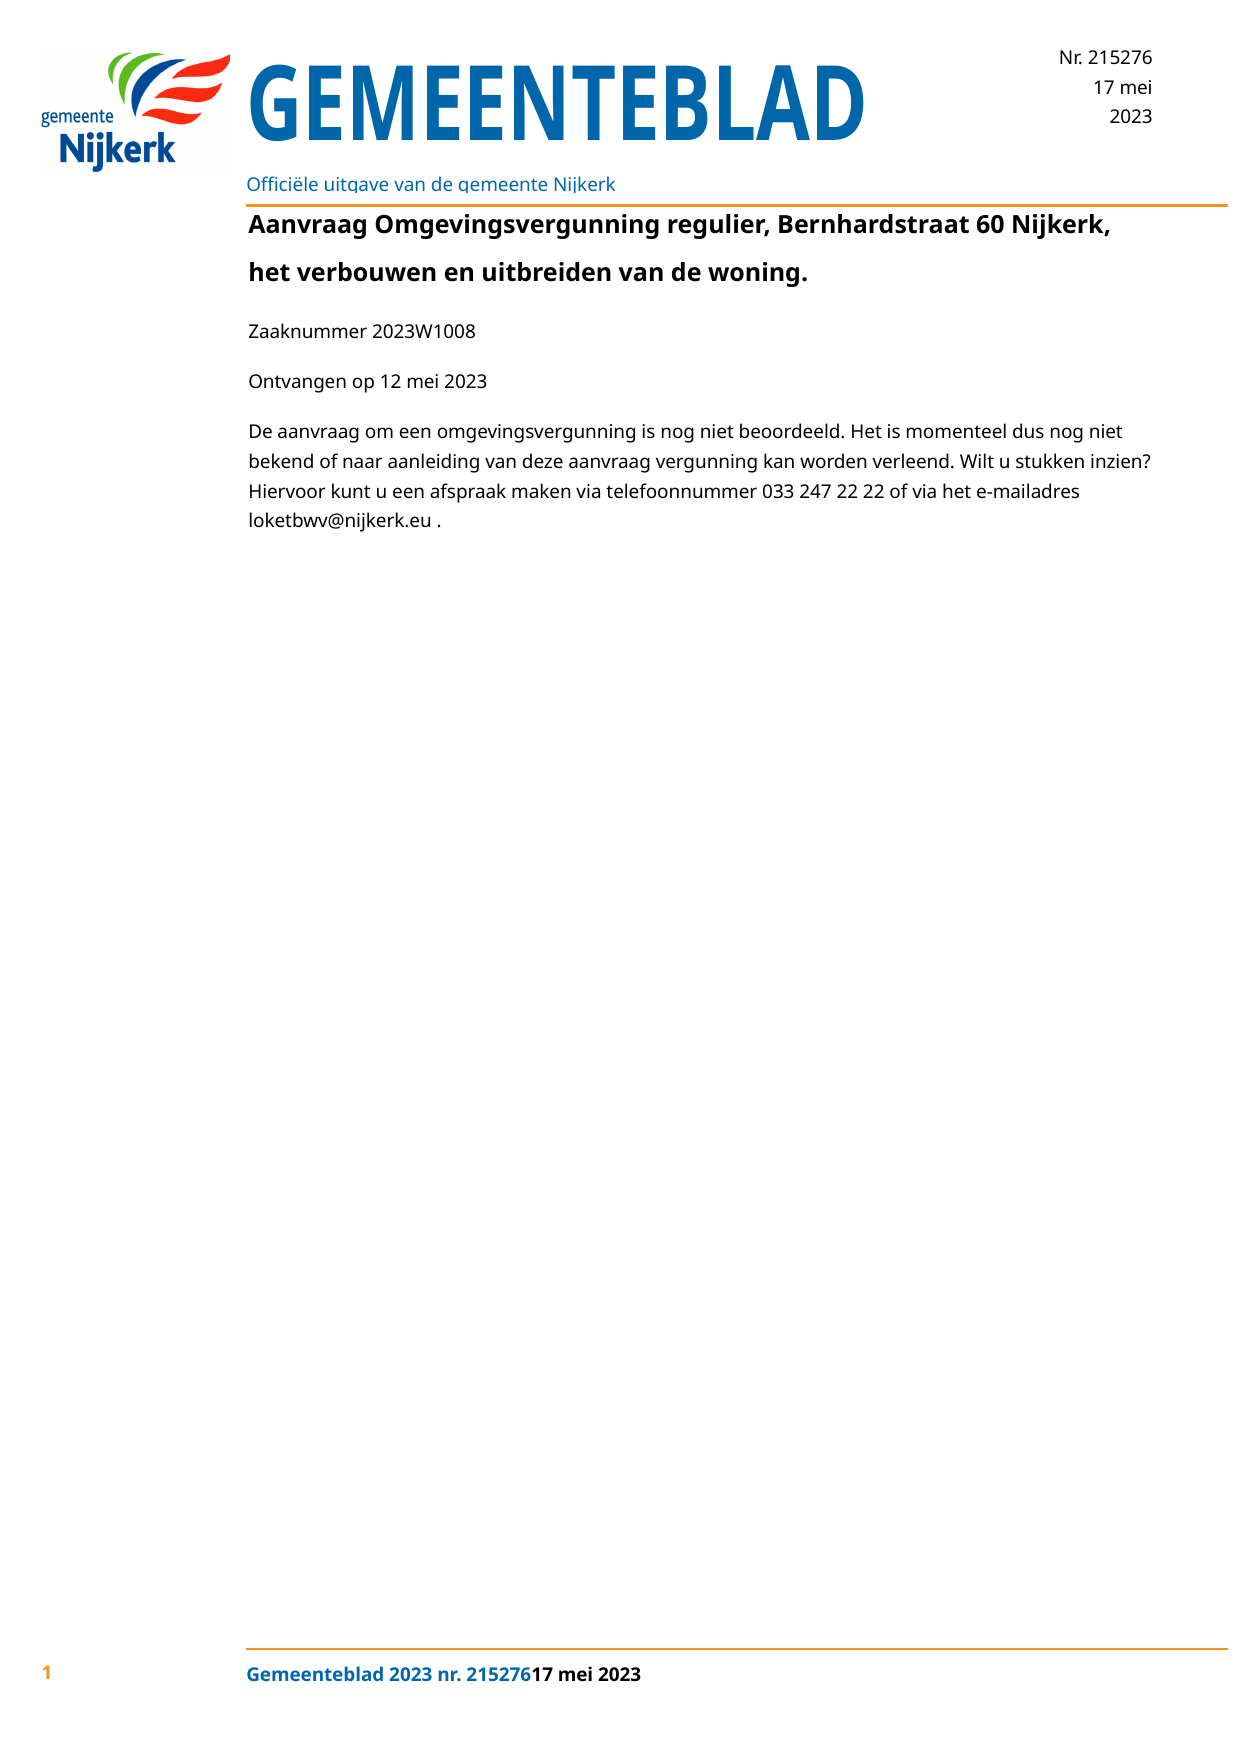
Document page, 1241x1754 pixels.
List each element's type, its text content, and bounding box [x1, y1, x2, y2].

picture [41, 47, 231, 172]
text Aanvraag Omgevingsvergunning regulier, Bernhardstraat 60 Nijkerk, het verbouwen en uitbreiden van de woning. [248, 207, 1152, 288]
text Ontvangen op 12 mei 2023 [248, 368, 1152, 394]
text De aanvraag om een omgevingsvergunning is nog niet beoordeeld. Het is momenteel dus nog niet bekend of naar aanleiding van deze aanvraag vergunning kan worden verleend. Wilt u stukken inzien? Hiervoor kunt u een afspraak maken via telefoonnummer 033 247 22 22 of via het e-mailadres loketbwv@nijkerk.eu . [248, 419, 1152, 533]
text Zaaknummer 2023W1008 [248, 318, 1152, 344]
